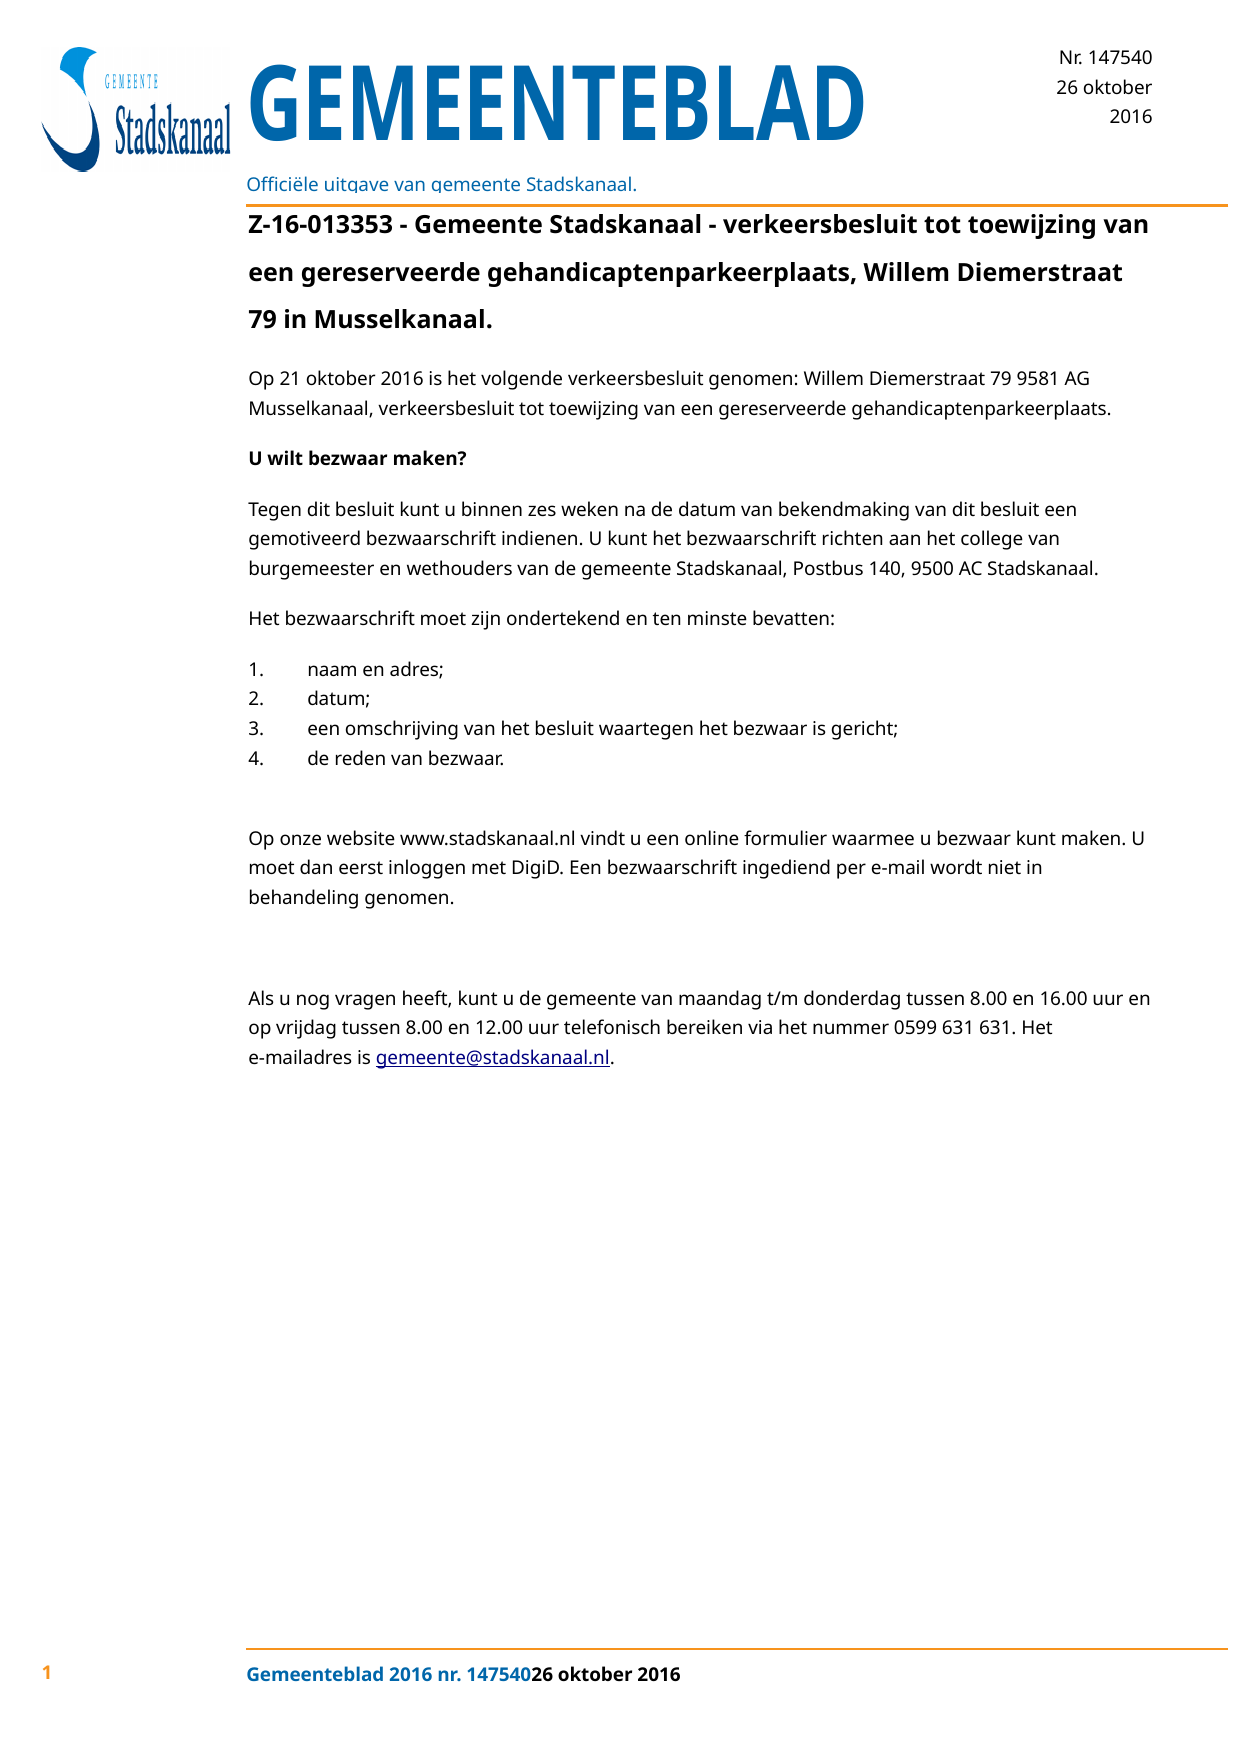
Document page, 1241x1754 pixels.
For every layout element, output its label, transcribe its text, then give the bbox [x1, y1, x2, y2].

text Als u nog vragen heeft, kunt u de gemeente van maandag t/m donderdag tussen 8.00 en 16.00 uur en op vrijdag tussen 8.00 en 12.00 uur telefonisch bereiken via het nummer 0599 631 631. Het e‑mailadres is gemeente@stadskanaal.nl. [248, 985, 1152, 1069]
picture [41, 47, 231, 172]
text U wilt bezwaar maken? [248, 446, 1152, 471]
list datum; [248, 686, 1152, 711]
list een omschrijving van het besluit waartegen het bezwaar is gericht; [248, 715, 1152, 741]
text Tegen dit besluit kunt u binnen zes weken na de datum van bekendmaking van dit besluit een gemotiveerd bezwaarschrift indienen. U kunt het bezwaarschrift richten aan het college van burgemeester en wethouders van de gemeente Stadskanaal, Postbus 140, 9500 AC Stadskanaal. [248, 496, 1152, 581]
list naam en adres; [248, 656, 1152, 682]
list de reden van bezwaar. [248, 745, 1152, 770]
text Op 21 oktober 2016 is het volgende verkeersbesluit genomen: Willem Diemerstraat 79 9581 AG Musselkanaal, verkeersbesluit tot toewijzing van een gereserveerde gehandicaptenparkeerplaats. [248, 366, 1152, 421]
text Z-16-013353 - Gemeente Stadskanaal - verkeersbesluit tot toewijzing van een gereserveerde gehandicaptenparkeerplaats, Willem Diemerstraat 79 in Musselkanaal. [248, 207, 1152, 336]
text Op onze website www.stadskanaal.nl vindt u een online formulier waarmee u bezwaar kunt maken. U moet dan eerst inloggen met DigiD. Een bezwaarschrift ingediend per e-mail wordt niet in behandeling genomen. [248, 825, 1152, 909]
text Het bezwaarschrift moet zijn ondertekend en ten minste bevatten: [248, 606, 1152, 631]
